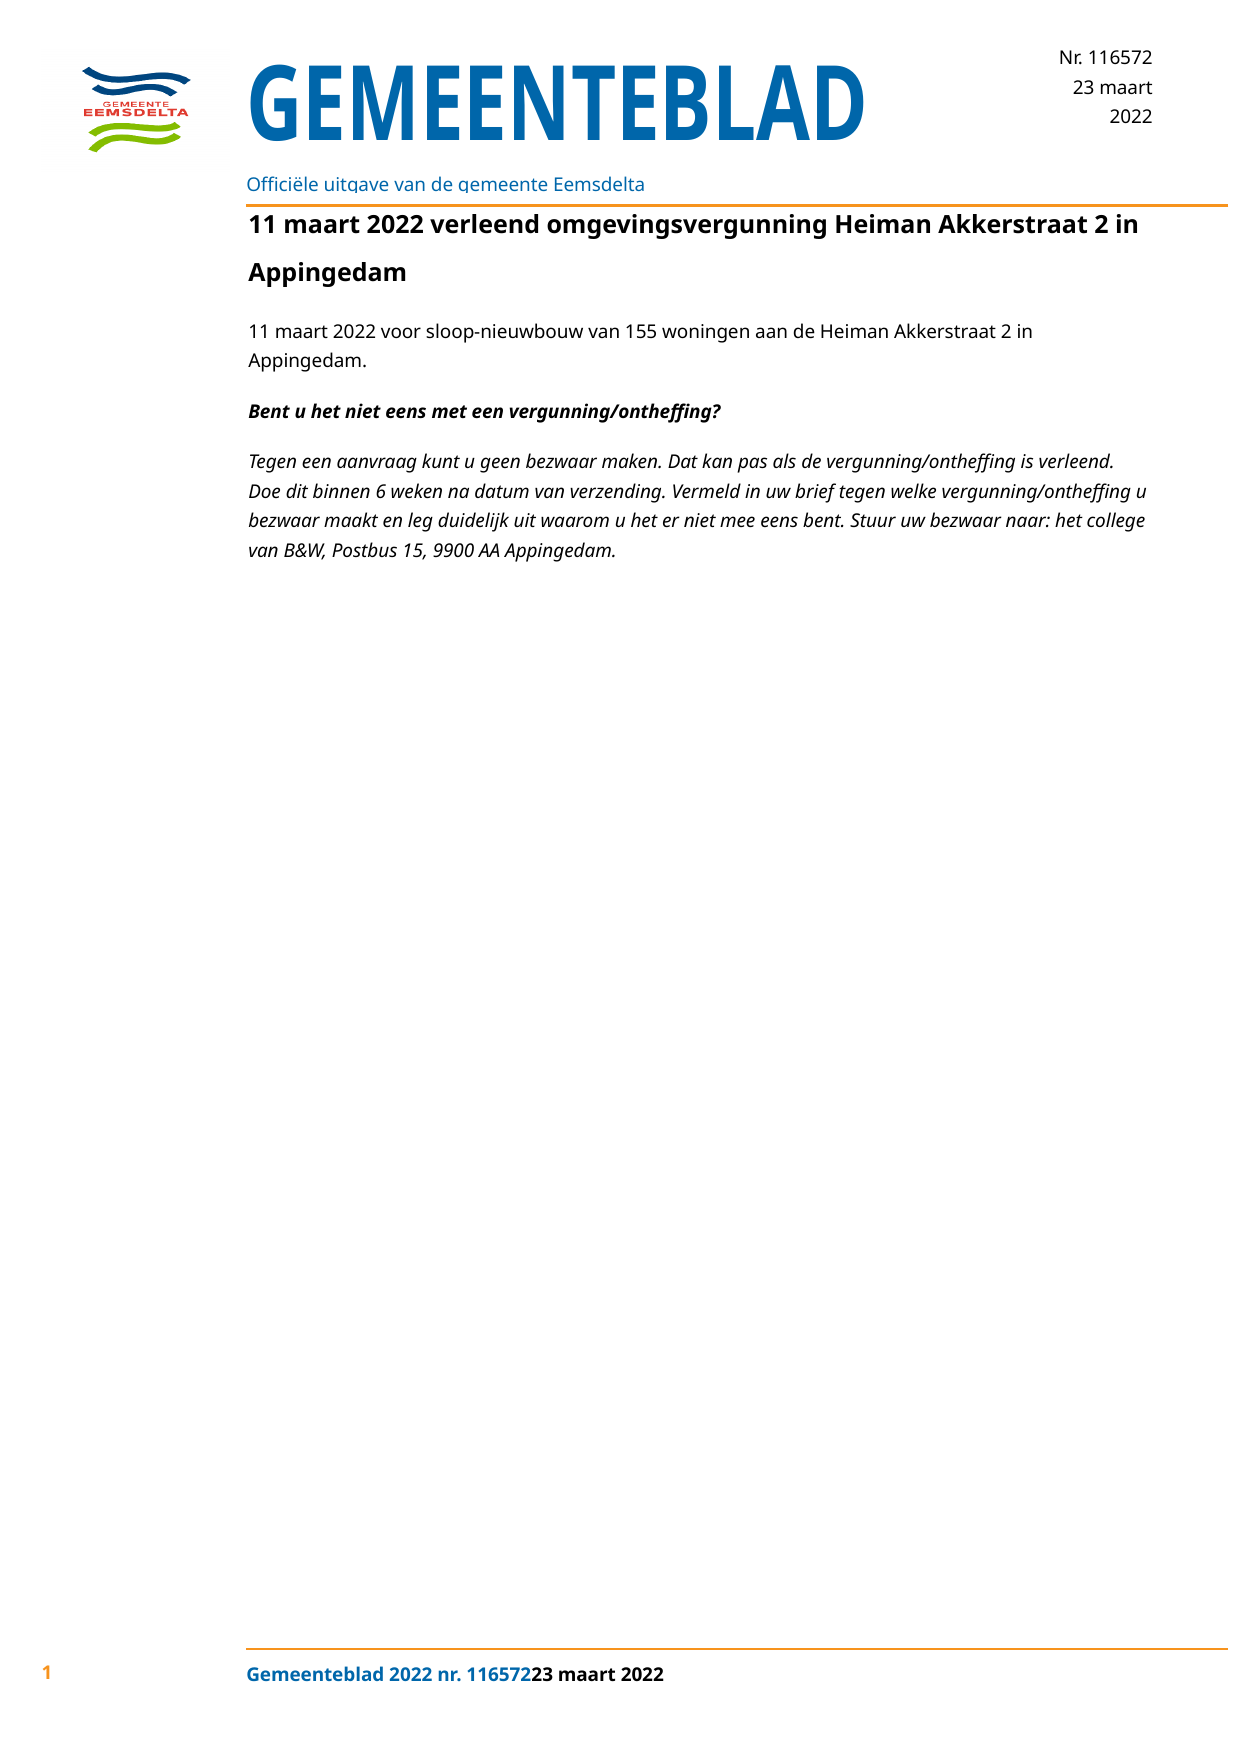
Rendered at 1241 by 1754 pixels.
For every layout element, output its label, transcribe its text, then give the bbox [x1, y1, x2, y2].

text 11 maart 2022 voor sloop-nieuwbouw van 155 woningen aan de Heiman Akkerstraat 2 in Appingedam. [248, 318, 1152, 373]
picture [41, 47, 231, 172]
text Bent u het niet eens met een vergunning/ontheffing? [248, 398, 1152, 424]
text Tegen een aanvraag kunt u geen bezwaar maken. Dat kan pas als de vergunning/ontheffing is verleend. Doe dit binnen 6 weken na datum van verzending. Vermeld in uw brief tegen welke vergunning/ontheffing u bezwaar maakt en leg duidelijk uit waarom u het er niet mee eens bent. Stuur uw bezwaar naar: het college van B&W, Postbus 15, 9900 AA Appingedam. [248, 448, 1152, 563]
text 11 maart 2022 verleend omgevingsvergunning Heiman Akkerstraat 2 in Appingedam [248, 207, 1152, 288]
